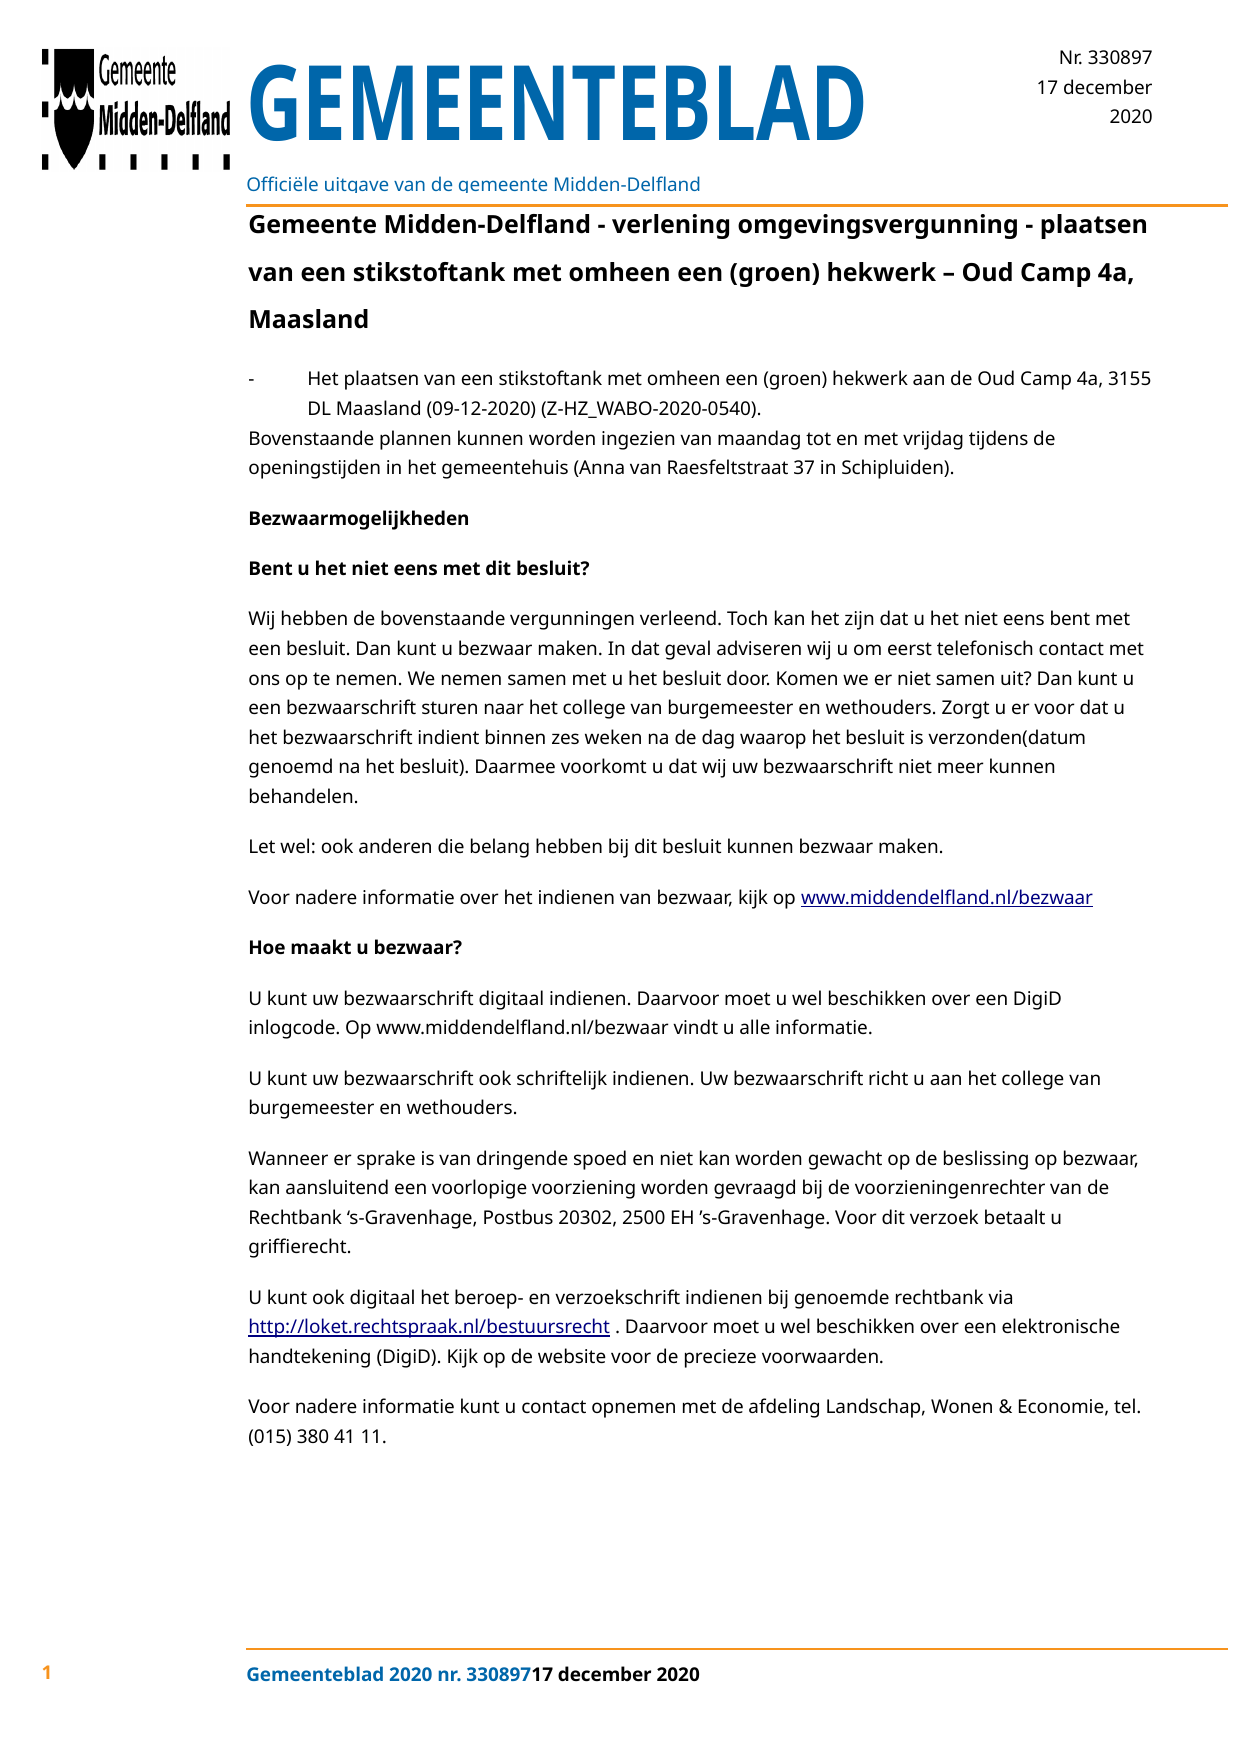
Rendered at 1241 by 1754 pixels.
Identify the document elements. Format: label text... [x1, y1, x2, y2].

text Bovenstaande plannen kunnen worden ingezien van maandag tot en met vrijdag tijdens de openingstijden in het gemeentehuis (Anna van Raesfeltstraat 37 in Schipluiden). [248, 425, 1152, 480]
text Gemeente Midden-Delfland - verlening omgevingsvergunning - plaatsen van een stikstoftank met omheen een (groen) hekwerk – Oud Camp 4a, Maasland [248, 207, 1152, 336]
text U kunt uw bezwaarschrift digitaal indienen. Daarvoor moet u wel beschikken over een DigiD inlogcode. Op www.middendelfland.nl/bezwaar vindt u alle informatie. [248, 985, 1152, 1040]
text U kunt ook digitaal het beroep- en verzoekschrift indienen bij genoemde rechtbank via http://loket.rechtspraak.nl/bestuursrecht . Daarvoor moet u wel beschikken over een elektronische handtekening (DigiD). Kijk op de website voor de precieze voorwaarden. [248, 1284, 1152, 1369]
text Bent u het niet eens met dit besluit? [248, 555, 1152, 581]
text Wij hebben de bovenstaande vergunningen verleend. Toch kan het zijn dat u het niet eens bent met een besluit. Dan kunt u bezwaar maken. In dat geval adviseren wij u om eerst telefonisch contact met ons op te nemen. We nemen samen met u het besluit door. Komen we er niet samen uit? Dan kunt u een bezwaarschrift sturen naar het college van burgemeester en wethouders. Zorgt u er voor dat u het bezwaarschrift indient binnen zes weken na de dag waarop het besluit is verzonden(datum genoemd na het besluit). Daarmee voorkomt u dat wij uw bezwaarschrift niet meer kunnen behandelen. [248, 606, 1152, 809]
picture [41, 47, 231, 172]
text Let wel: ook anderen die belang hebben bij dit besluit kunnen bezwaar maken. [248, 833, 1152, 859]
list Het plaatsen van een stikstoftank met omheen een (groen) hekwerk aan de Oud Camp 4a, 3155 DL Maasland (09-12-2020) (Z-HZ_WABO-2020-0540). [248, 366, 1152, 421]
text Voor nadere informatie over het indienen van bezwaar, kijk op www.middendelfland.nl/bezwaar [248, 884, 1152, 909]
text Hoe maakt u bezwaar? [248, 934, 1152, 960]
text Bezwaarmogelijkheden [248, 505, 1152, 530]
text U kunt uw bezwaarschrift ook schriftelijk indienen. Uw bezwaarschrift richt u aan het college van burgemeester en wethouders. [248, 1065, 1152, 1120]
text Wanneer er sprake is van dringende spoed en niet kan worden gewacht op de beslissing op bezwaar, kan aansluitend een voorlopige voorziening worden gevraagd bij de voorzieningenrechter van de Rechtbank ‘s-Gravenhage, Postbus 20302, 2500 EH ’s-Gravenhage. Voor dit verzoek betaalt u griffierecht. [248, 1145, 1152, 1259]
text Voor nadere informatie kunt u contact opnemen met de afdeling Landschap, Wonen & Economie, tel. (015) 380 41 11. [248, 1393, 1152, 1449]
